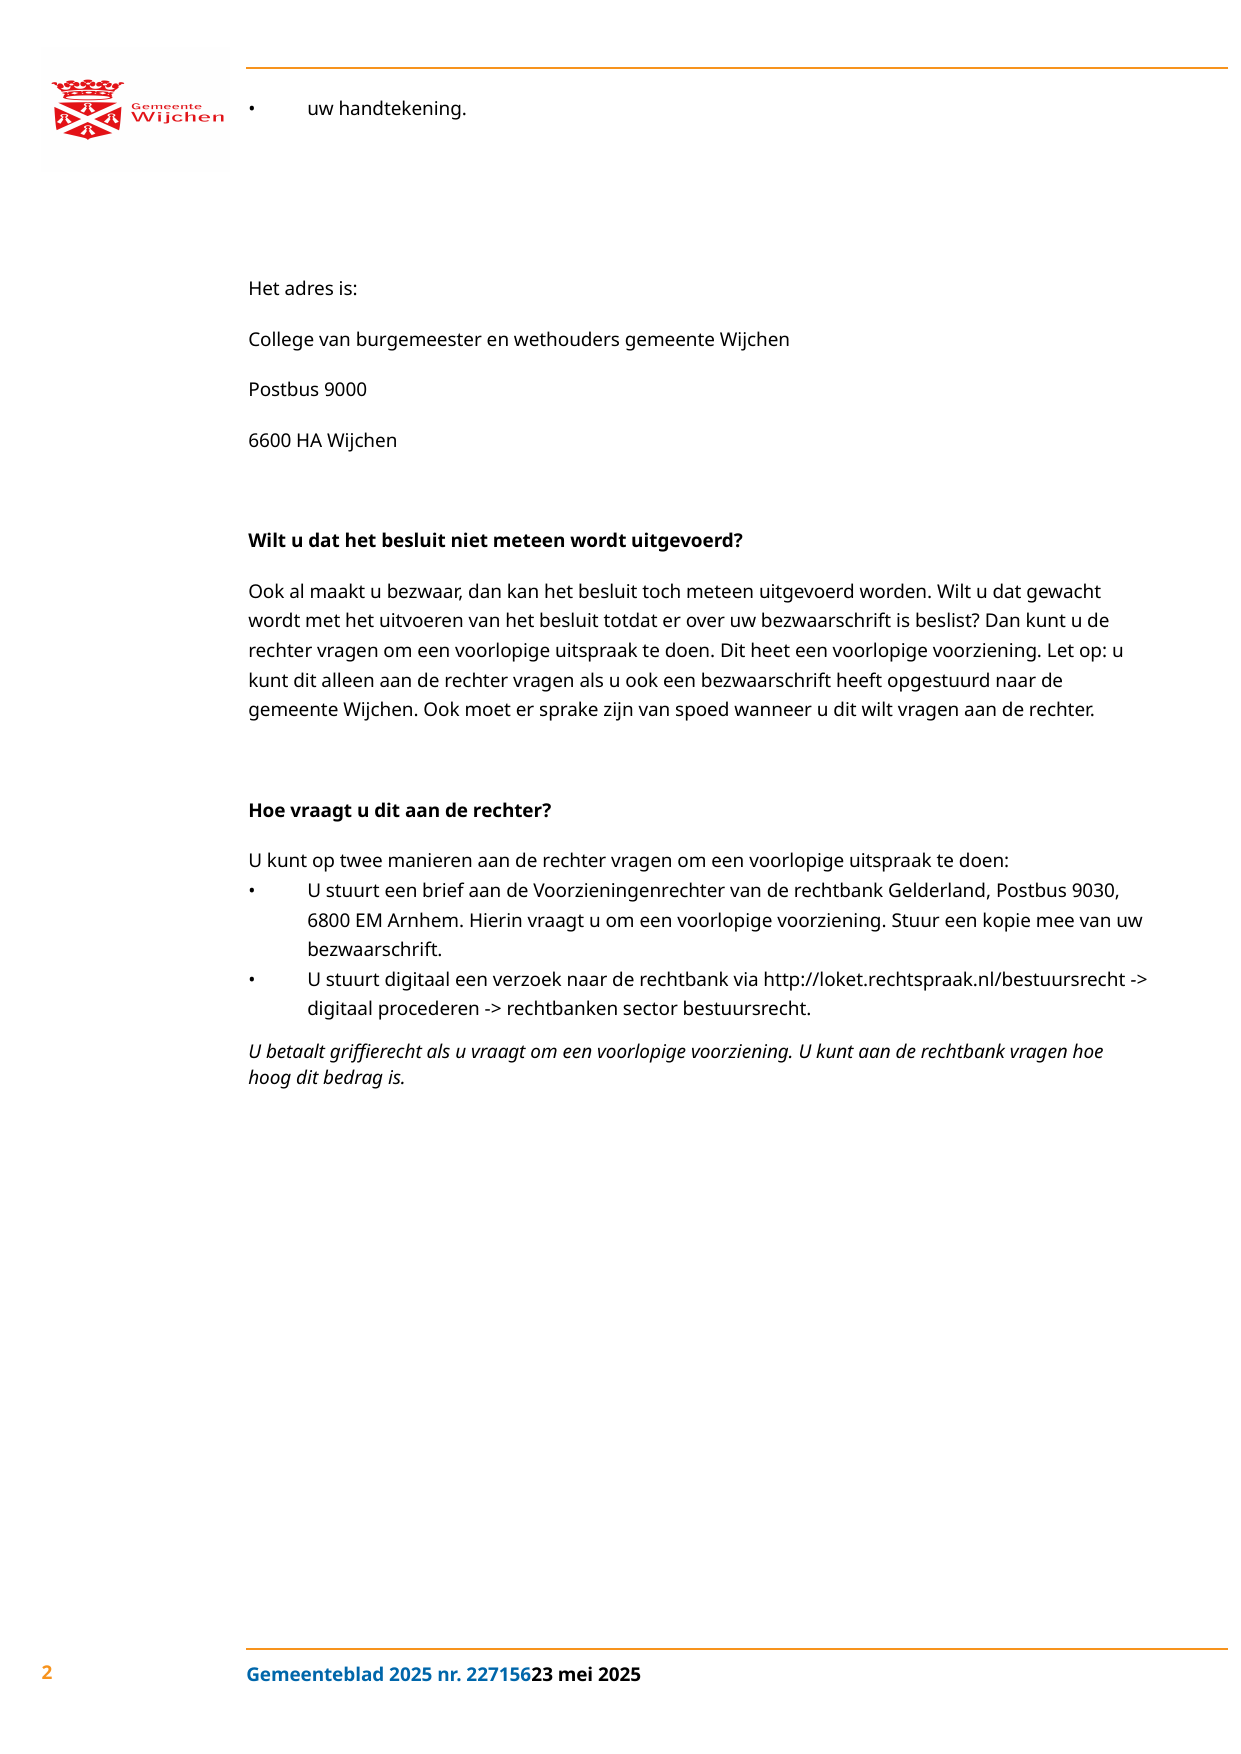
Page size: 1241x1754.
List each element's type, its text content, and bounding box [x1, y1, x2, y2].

list U stuurt een brief aan de Voorzieningenrechter van de rechtbank Gelderland, Postbus 9030, 6800 EM Arnhem. Hierin vraagt u om een voorlopige voorziening. Stuur een kopie mee van uw bezwaarschrift. [248, 877, 1152, 962]
text Postbus 9000 [248, 376, 1152, 402]
list uw handtekening. [248, 95, 1152, 121]
text Het adres is: [248, 276, 1152, 301]
text U betaalt griffierecht als u vraagt om een voorlopige voorziening. U kunt aan de rechtbank vragen hoe hoog dit bedrag is. [248, 1039, 1152, 1090]
text Wilt u dat het besluit niet meteen wordt uitgevoerd? [248, 528, 1152, 553]
picture [41, 47, 231, 172]
text 6600 HA Wijchen [248, 427, 1152, 453]
text Ook al maakt u bezwaar, dan kan het besluit toch meteen uitgevoerd worden. Wilt u dat gewacht wordt met het uitvoeren van het besluit totdat er over uw bezwaarschrift is beslist? Dan kunt u de rechter vragen om een voorlopige uitspraak te doen. Dit heet een voorlopige voorziening. Let op: u kunt dit alleen aan de rechter vragen als u ook een bezwaarschrift heeft opgestuurd naar de gemeente Wijchen. Ook moet er sprake zijn van spoed wanneer u dit wilt vragen aan de rechter. [248, 578, 1152, 722]
text Hoe vraagt u dit aan de rechter? [248, 797, 1152, 823]
list U stuurt digitaal een verzoek naar de rechtbank via http://loket.rechtspraak.nl/bestuursrecht -> digitaal procederen -> rechtbanken sector bestuursrecht. [248, 966, 1152, 1021]
text College van burgemeester en wethouders gemeente Wijchen [248, 326, 1152, 352]
text U kunt op twee manieren aan de rechter vragen om een voorlopige uitspraak te doen: [248, 848, 1152, 873]
